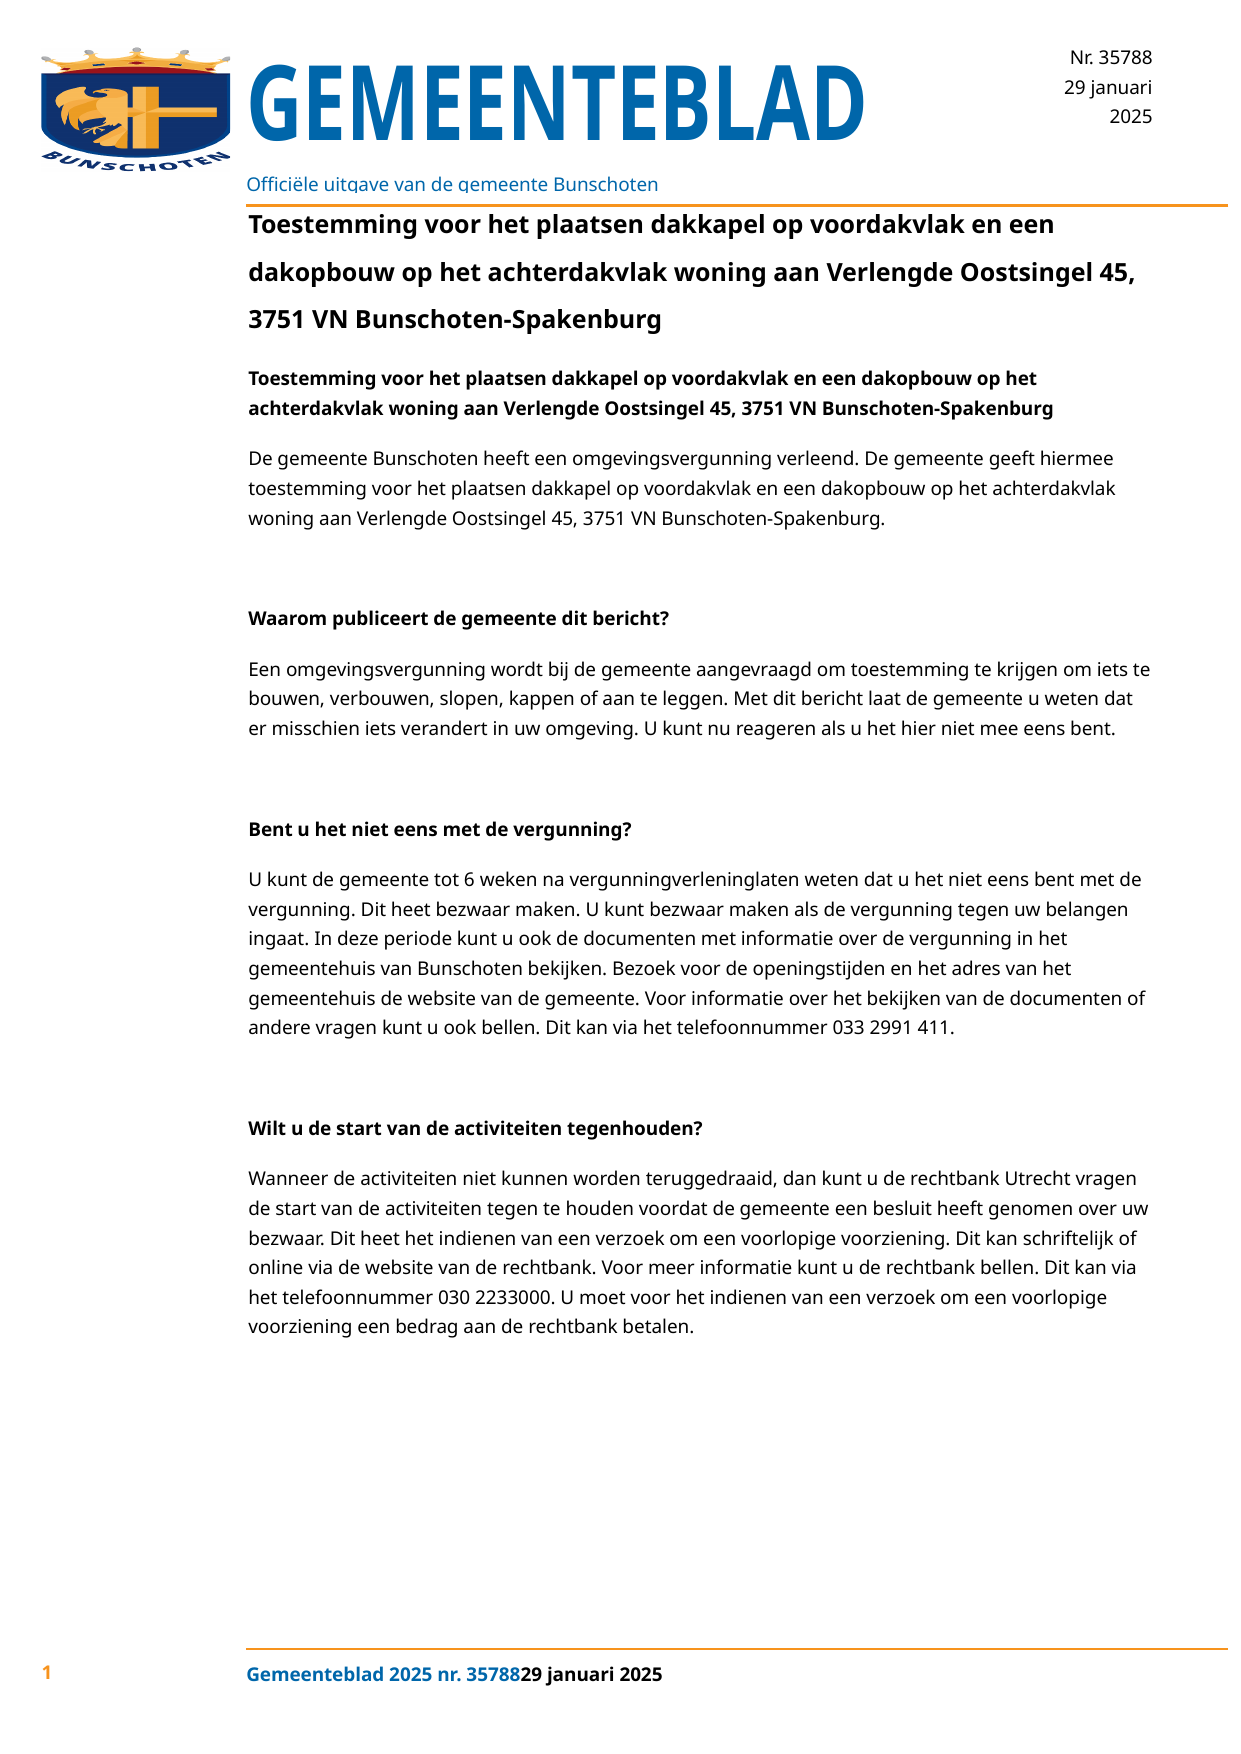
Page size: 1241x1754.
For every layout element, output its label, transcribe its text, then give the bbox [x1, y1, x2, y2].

text De gemeente Bunschoten heeft een omgevingsvergunning verleend. De gemeente geeft hiermee toestemming voor het plaatsen dakkapel op voordakvlak en een dakopbouw op het achterdakvlak woning aan Verlengde Oostsingel 45, 3751 VN Bunschoten-Spakenburg. [248, 446, 1152, 530]
text Een omgevingsvergunning wordt bij de gemeente aangevraagd om toestemming te krijgen om iets te bouwen, verbouwen, slopen, kappen of aan te leggen. Met dit bericht laat de gemeente u weten dat er misschien iets verandert in uw omgeving. U kunt nu reageren als u het hier niet mee eens bent. [248, 656, 1152, 741]
text Waarom publiceert de gemeente dit bericht? [248, 606, 1152, 631]
text Toestemming voor het plaatsen dakkapel op voordakvlak en een dakopbouw op het achterdakvlak woning aan Verlengde Oostsingel 45, 3751 VN Bunschoten-Spakenburg [248, 366, 1152, 421]
text U kunt de gemeente tot 6 weken na vergunningverleninglaten weten dat u het niet eens bent met de vergunning. Dit heet bezwaar maken. U kunt bezwaar maken als de vergunning tegen uw belangen ingaat. In deze periode kunt u ook de documenten met informatie over de vergunning in het gemeentehuis van Bunschoten bekijken. Bezoek voor de openingstijden en het adres van het gemeentehuis de website van de gemeente. Voor informatie over het bekijken van de documenten of andere vragen kunt u ook bellen. Dit kan via het telefoonnummer 033 2991 411. [248, 866, 1152, 1040]
text Toestemming voor het plaatsen dakkapel op voordakvlak en een dakopbouw op het achterdakvlak woning aan Verlengde Oostsingel 45, 3751 VN Bunschoten-Spakenburg [248, 207, 1152, 336]
text Wilt u de start van de activiteiten tegenhouden? [248, 1115, 1152, 1141]
text Bent u het niet eens met de vergunning? [248, 816, 1152, 842]
text Wanneer de activiteiten niet kunnen worden teruggedraaid, dan kunt u de rechtbank Utrecht vragen de start van de activiteiten tegen te houden voordat de gemeente een besluit heeft genomen over uw bezwaar. Dit heet het indienen van een verzoek om een voorlopige voorziening. Dit kan schriftelijk of online via de website van de rechtbank. Voor meer informatie kunt u de rechtbank bellen. Dit kan via het telefoonnummer 030 2233000. U moet voor het indienen van een verzoek om een voorlopige voorziening een bedrag aan de rechtbank betalen. [248, 1166, 1152, 1339]
picture [41, 47, 231, 172]
